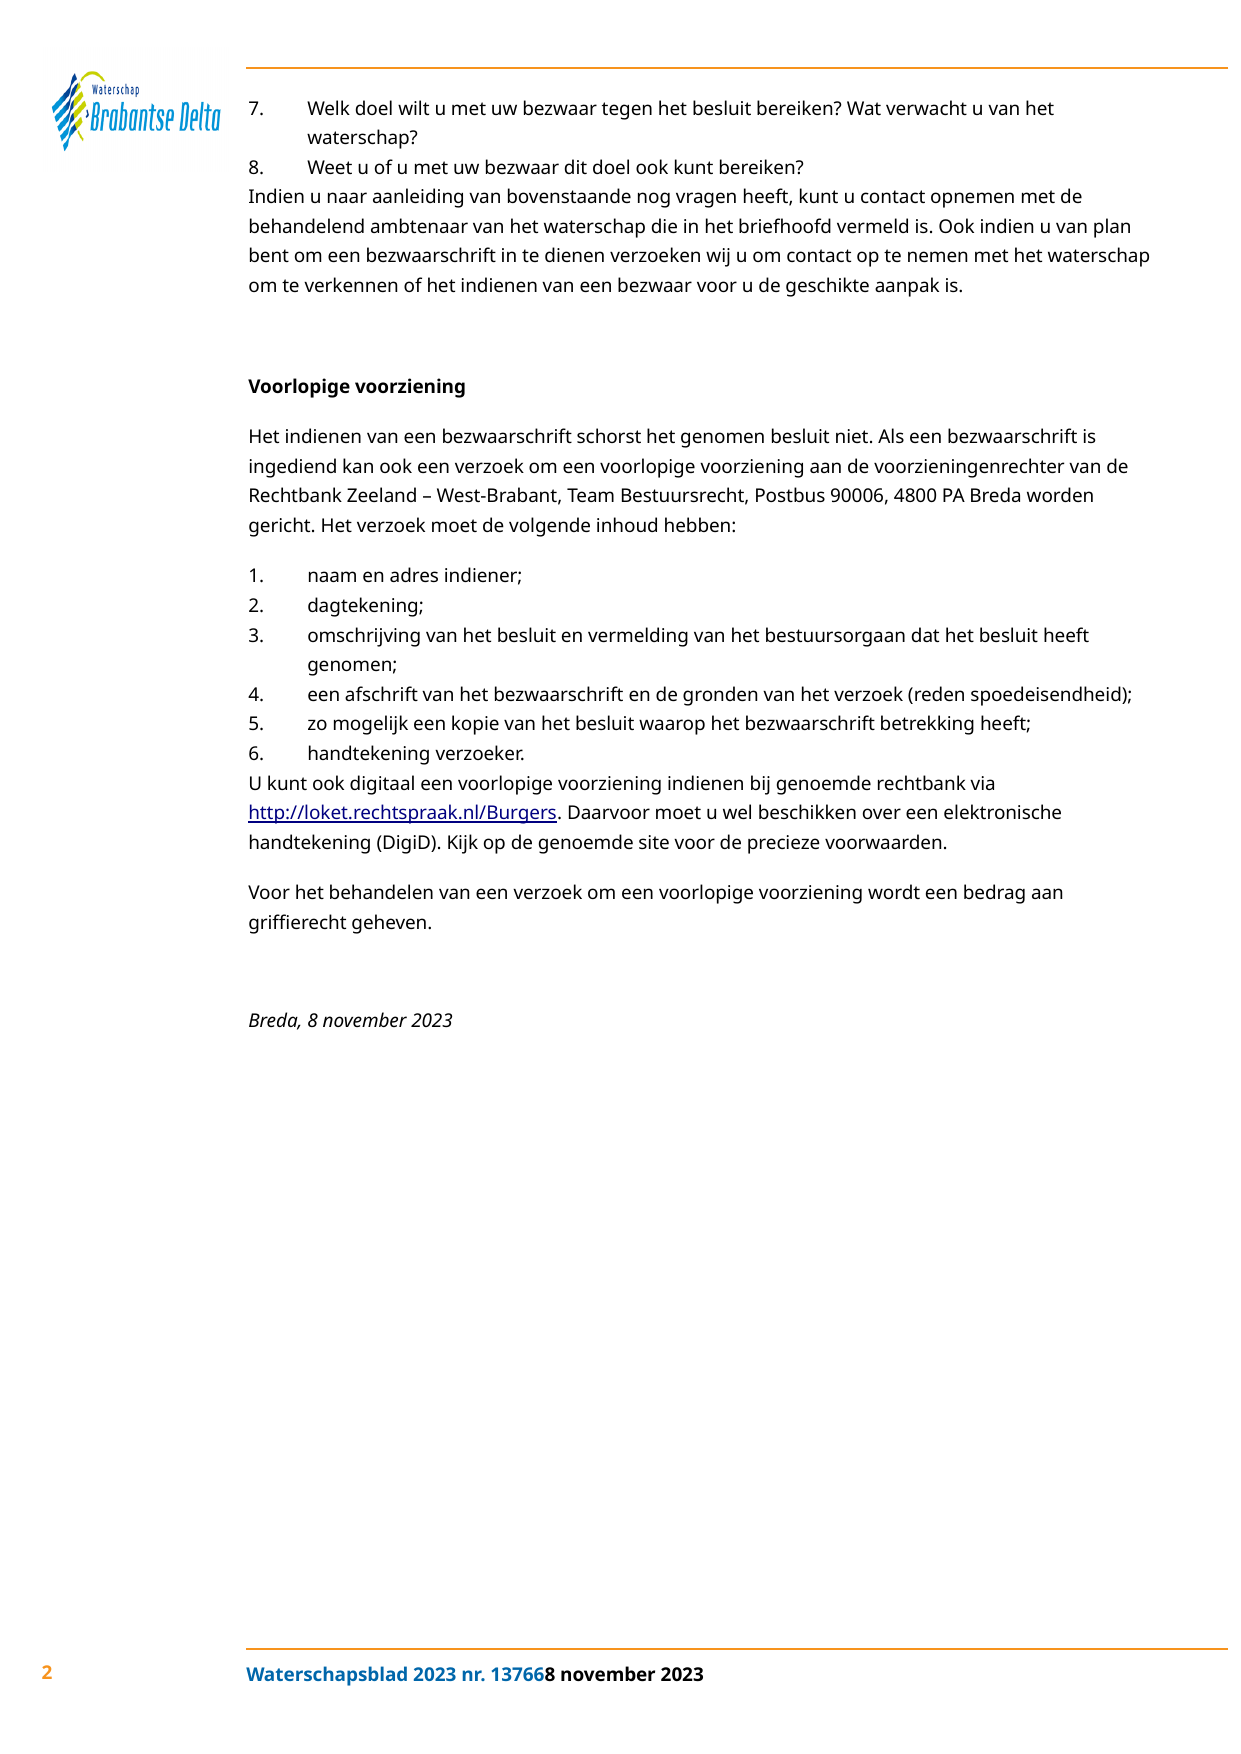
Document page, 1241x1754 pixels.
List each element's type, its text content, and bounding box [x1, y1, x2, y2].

list Weet u of u met uw bezwaar dit doel ook kunt bereiken? [248, 154, 1152, 180]
list handtekening verzoeker. [248, 740, 1152, 766]
list zo mogelijk een kopie van het besluit waarop het bezwaarschrift betrekking heeft; [248, 711, 1152, 736]
text Voor het behandelen van een verzoek om een voorlopige voorziening wordt een bedrag aan griffierecht geheven. [248, 879, 1152, 935]
text Voorlopige voorziening [248, 373, 1152, 399]
list een afschrift van het bezwaarschrift en de gronden van het verzoek (reden spoedeisendheid); [248, 681, 1152, 707]
picture [41, 47, 231, 172]
list Welk doel wilt u met uw bezwaar tegen het besluit bereiken? Wat verwacht u van het waterschap? [248, 95, 1152, 150]
text U kunt ook digitaal een voorlopige voorziening indienen bij genoemde rechtbank via http://loket.rechtspraak.nl/Burgers. Daarvoor moet u wel beschikken over een elektronische handtekening (DigiD). Kijk op de genoemde site voor de precieze voorwaarden. [248, 770, 1152, 855]
text Het indienen van een bezwaarschrift schorst het genomen besluit niet. Als een bezwaarschrift is ingediend kan ook een verzoek om een voorlopige voorziening aan de voorzieningenrechter van de Rechtbank Zeeland – West-Brabant, Team Bestuursrecht, Postbus 90006, 4800 PA Breda worden gericht. Het verzoek moet de volgende inhoud hebben: [248, 423, 1152, 538]
text Breda, 8 november 2023 [248, 1007, 1152, 1033]
list omschrijving van het besluit en vermelding van het bestuursorgaan dat het besluit heeft genomen; [248, 622, 1152, 677]
text Indien u naar aanleiding van bovenstaande nog vragen heeft, kunt u contact opnemen met de behandelend ambtenaar van het waterschap die in het briefhoofd vermeld is. Ook indien u van plan bent om een bezwaarschrift in te dienen verzoeken wij u om contact op te nemen met het waterschap om te verkennen of het indienen van een bezwaar voor u de geschikte aanpak is. [248, 183, 1152, 298]
list dagtekening; [248, 592, 1152, 618]
list naam en adres indiener; [248, 563, 1152, 588]
